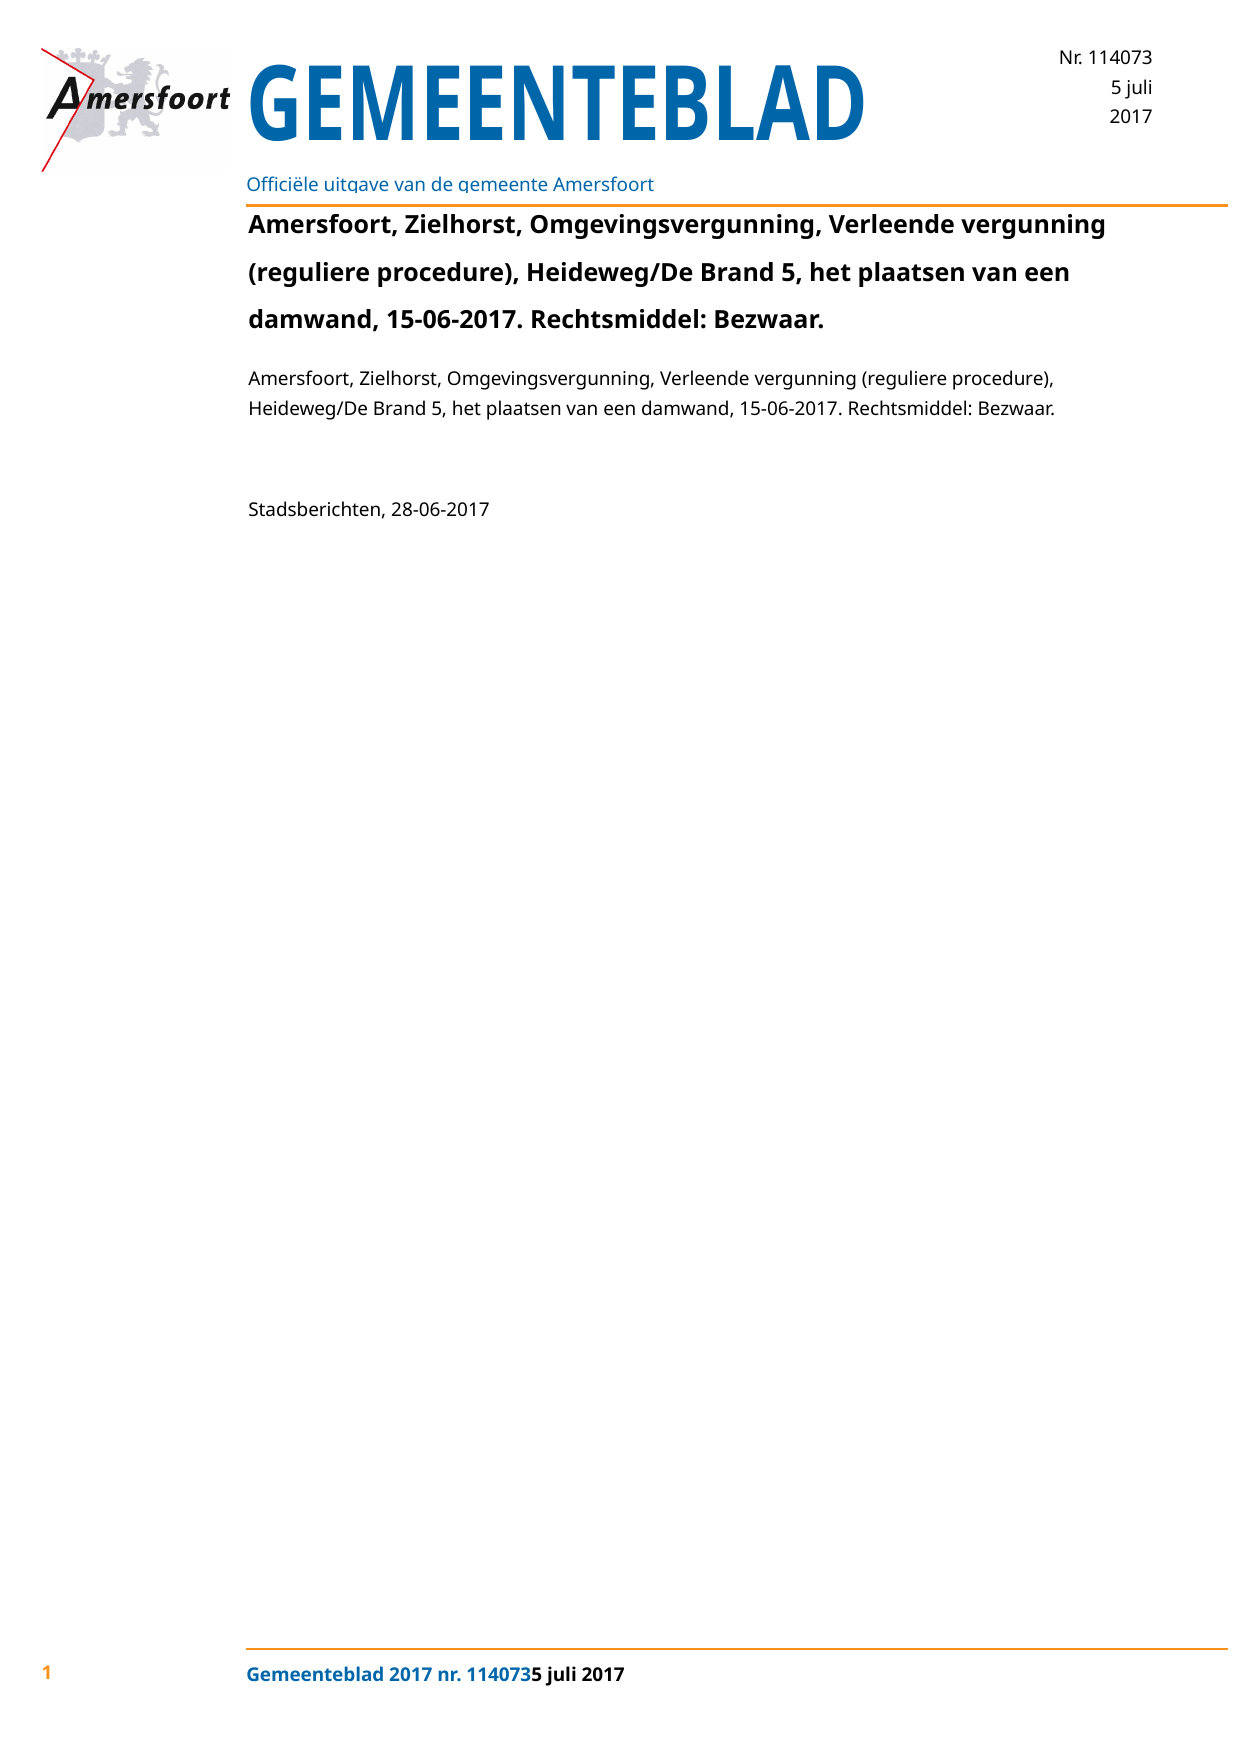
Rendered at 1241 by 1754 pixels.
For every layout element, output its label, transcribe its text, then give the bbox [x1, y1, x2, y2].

text Amersfoort, Zielhorst, Omgevingsvergunning, Verleende vergunning (reguliere procedure), Heideweg/De Brand 5, het plaatsen van een damwand, 15-06-2017. Rechtsmiddel: Bezwaar. [248, 366, 1152, 421]
picture [41, 47, 231, 172]
text Amersfoort, Zielhorst, Omgevingsvergunning, Verleende vergunning (reguliere procedure), Heideweg/De Brand 5, het plaatsen van een damwand, 15-06-2017. Rechtsmiddel: Bezwaar. [248, 207, 1152, 336]
text Stadsberichten, 28-06-2017 [248, 496, 1152, 522]
